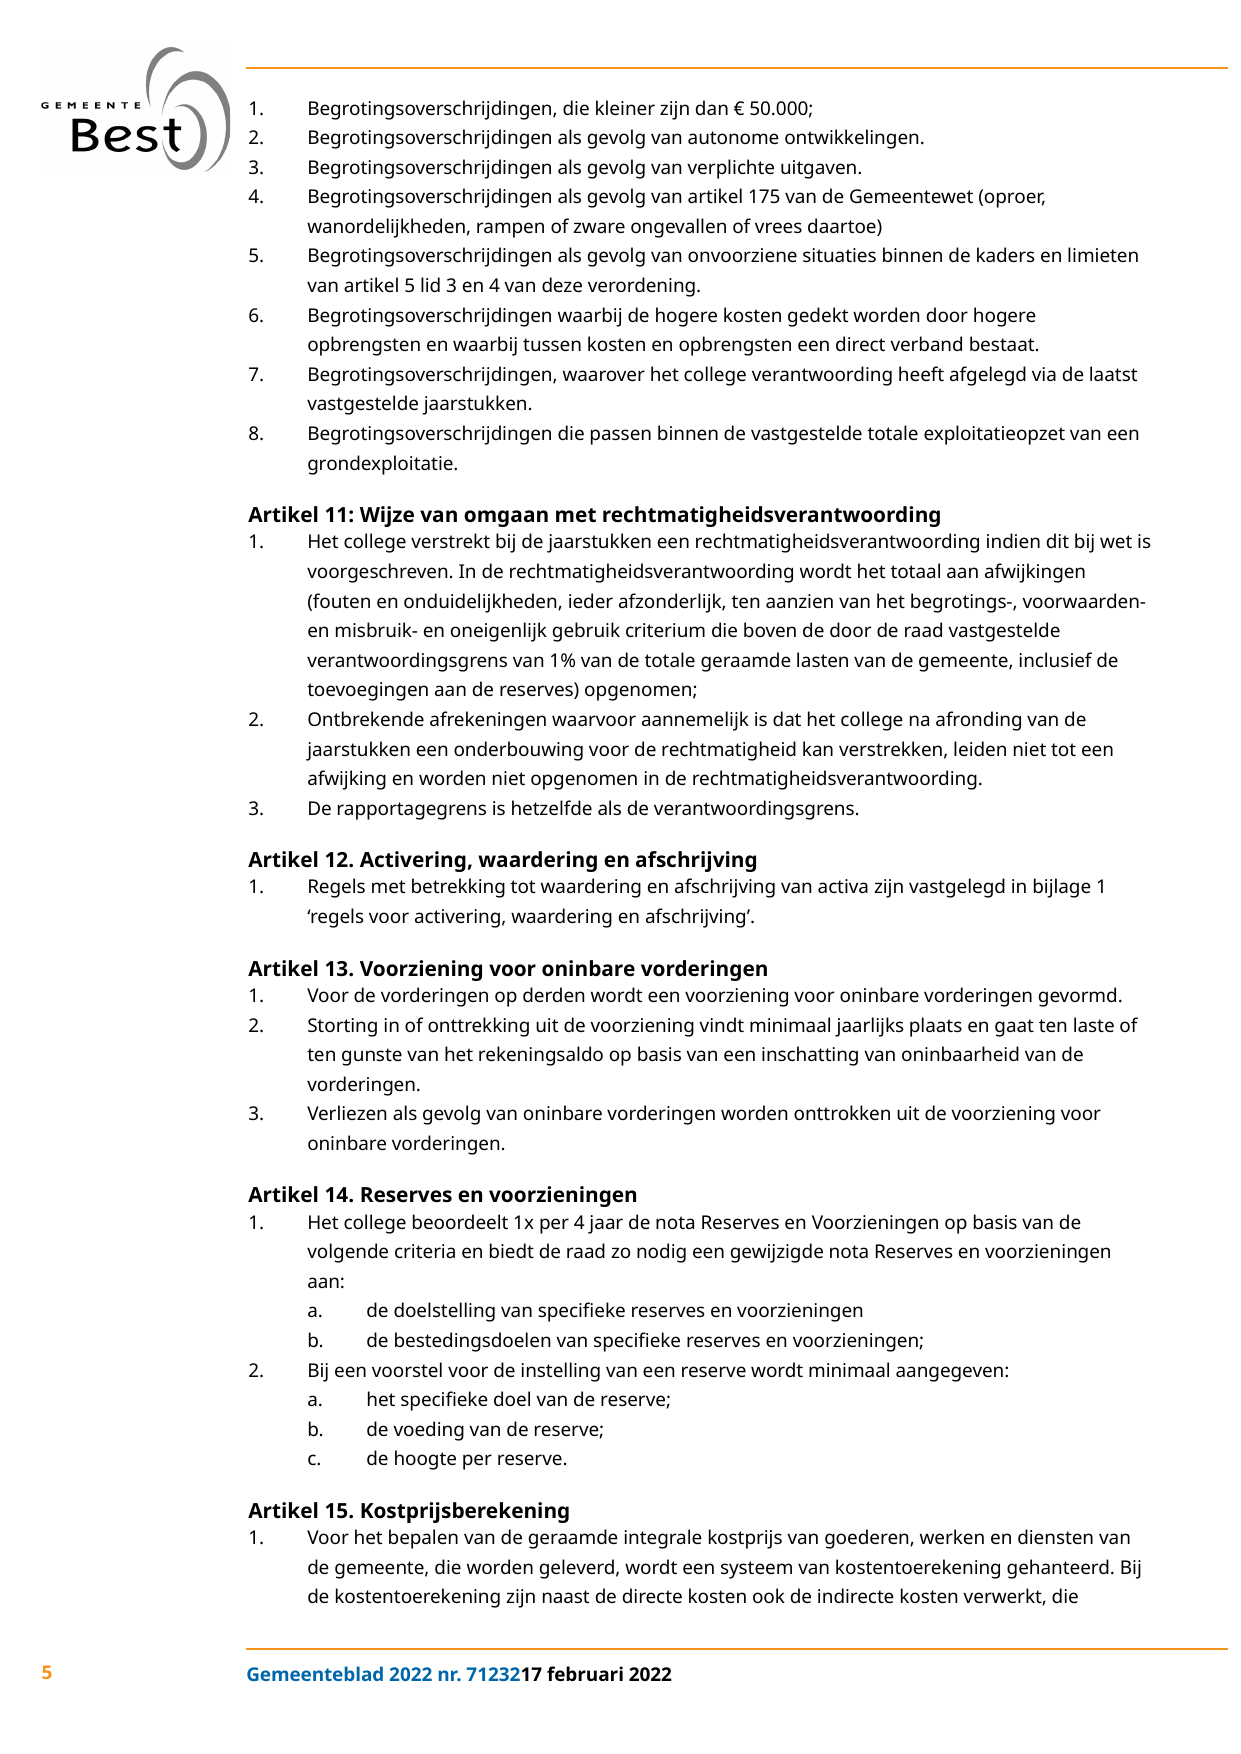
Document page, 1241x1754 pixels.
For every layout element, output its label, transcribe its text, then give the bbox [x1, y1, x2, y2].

text Artikel 15. Kostprijsberekening [248, 1496, 1152, 1524]
list De rapportagegrens is hetzelfde als de verantwoordingsgrens. [248, 795, 1152, 821]
list Voor de vorderingen op derden wordt een voorziening voor oninbare vorderingen gevormd. [248, 982, 1152, 1008]
list de bestedingsdoelen van specifieke reserves en voorzieningen; [307, 1327, 1152, 1353]
list Begrotingsoverschrijdingen, waarover het college verantwoording heeft afgelegd via de laatst vastgestelde jaarstukken. [248, 361, 1152, 416]
list Regels met betrekking tot waardering en afschrijving van activa zijn vastgelegd in bijlage 1 ‘regels voor activering, waardering en afschrijving’. [248, 874, 1152, 929]
list Begrotingsoverschrijdingen als gevolg van artikel 175 van de Gemeentewet (oproer, wanordelijkheden, rampen of zware ongevallen of vrees daartoe) [248, 183, 1152, 239]
list Begrotingsoverschrijdingen als gevolg van onvoorziene situaties binnen de kaders en limieten van artikel 5 lid 3 en 4 van deze verordening. [248, 243, 1152, 298]
list Begrotingsoverschrijdingen als gevolg van verplichte uitgaven. [248, 154, 1152, 180]
list Storting in of onttrekking uit de voorziening vindt minimaal jaarlijks plaats en gaat ten laste of ten gunste van het rekeningsaldo op basis van een inschatting van oninbaarheid van de vorderingen. [248, 1012, 1152, 1097]
text Artikel 12. Activering, waardering en afschrijving [248, 845, 1152, 874]
list de doelstelling van specifieke reserves en voorzieningen [307, 1298, 1152, 1323]
list de voeding van de reserve; [307, 1416, 1152, 1442]
list Begrotingsoverschrijdingen, die kleiner zijn dan € 50.000; [248, 95, 1152, 121]
text Artikel 11: Wijze van omgaan met rechtmatigheidsverantwoording [248, 500, 1152, 529]
picture [41, 47, 231, 172]
list Het college beoordeelt 1x per 4 jaar de nota Reserves en Voorzieningen op basis van de volgende criteria en biedt de raad zo nodig een gewijzigde nota Reserves en voorzieningen aan: [248, 1209, 1152, 1294]
list Verliezen als gevolg van oninbare vorderingen worden onttrokken uit de voorziening voor oninbare vorderingen. [248, 1101, 1152, 1156]
list Het college verstrekt bij de jaarstukken een rechtmatigheidsverantwoording indien dit bij wet is voorgeschreven. In de rechtmatigheidsverantwoording wordt het totaal aan afwijkingen (fouten en onduidelijkheden, ieder afzonderlijk, ten aanzien van het begrotings-, voorwaarden- en misbruik- en oneigenlijk gebruik criterium die boven de door de raad vastgestelde verantwoordingsgrens van 1% van de totale geraamde lasten van de gemeente, inclusief de toevoegingen aan de reserves) opgenomen; [248, 529, 1152, 702]
list Voor het bepalen van de geraamde integrale kostprijs van goederen, werken en diensten van de gemeente, die worden geleverd, wordt een systeem van kostentoerekening gehanteerd. Bij de kostentoerekening zijn naast de directe kosten ook de indirecte kosten verwerkt, die [248, 1524, 1152, 1609]
text Artikel 13. Voorziening voor oninbare vorderingen [248, 954, 1152, 982]
list Ontbrekende afrekeningen waarvoor aannemelijk is dat het college na afronding van de jaarstukken een onderbouwing voor de rechtmatigheid kan verstrekken, leiden niet tot een afwijking en worden niet opgenomen in de rechtmatigheidsverantwoording. [248, 706, 1152, 791]
text Artikel 14. Reserves en voorzieningen [248, 1181, 1152, 1209]
list Begrotingsoverschrijdingen waarbij de hogere kosten gedekt worden door hogere opbrengsten en waarbij tussen kosten en opbrengsten een direct verband bestaat. [248, 302, 1152, 357]
list het specifieke doel van de reserve; [307, 1386, 1152, 1412]
list Begrotingsoverschrijdingen als gevolg van autonome ontwikkelingen. [248, 124, 1152, 150]
list Bij een voorstel voor de instelling van een reserve wordt minimaal aangegeven: [248, 1357, 1152, 1383]
list Begrotingsoverschrijdingen die passen binnen de vastgestelde totale exploitatieopzet van een grondexploitatie. [248, 420, 1152, 476]
list de hoogte per reserve. [307, 1446, 1152, 1471]
